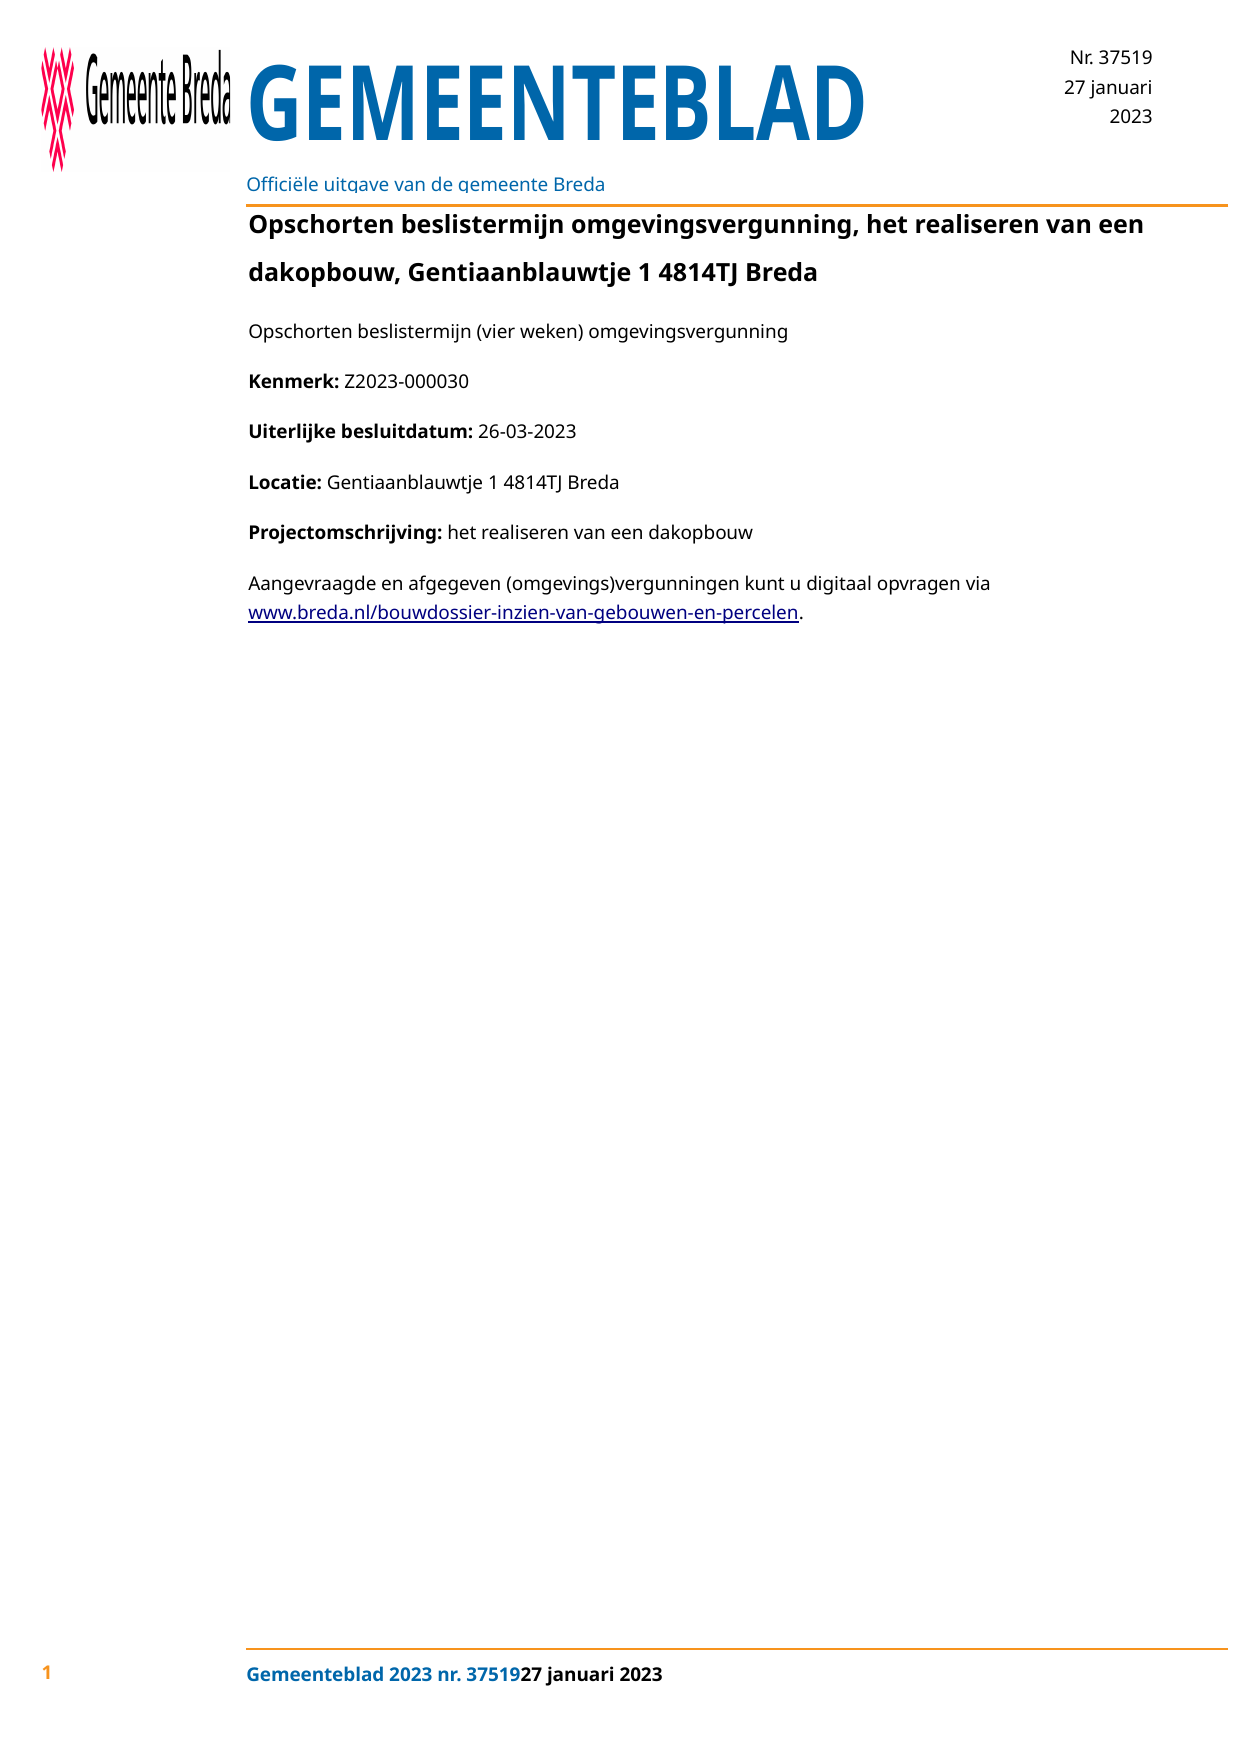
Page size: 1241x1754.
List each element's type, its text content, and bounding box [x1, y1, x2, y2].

text Aangevraagde en afgegeven (omgevings)vergunningen kunt u digitaal opvragen via www.breda.nl/bouwdossier-inzien-van-gebouwen-en-percelen. [248, 570, 1152, 625]
text Locatie: Gentiaanblauwtje 1 4814TJ Breda [248, 469, 1152, 495]
text Opschorten beslistermijn omgevingsvergunning, het realiseren van een dakopbouw, Gentiaanblauwtje 1 4814TJ Breda [248, 207, 1152, 288]
text Projectomschrijving: het realiseren van een dakopbouw [248, 519, 1152, 545]
text Opschorten beslistermijn (vier weken) omgevingsvergunning [248, 318, 1152, 344]
picture [41, 47, 231, 172]
text Kenmerk: Z2023-000030 [248, 368, 1152, 394]
text Uiterlijke besluitdatum: 26-03-2023 [248, 419, 1152, 444]
